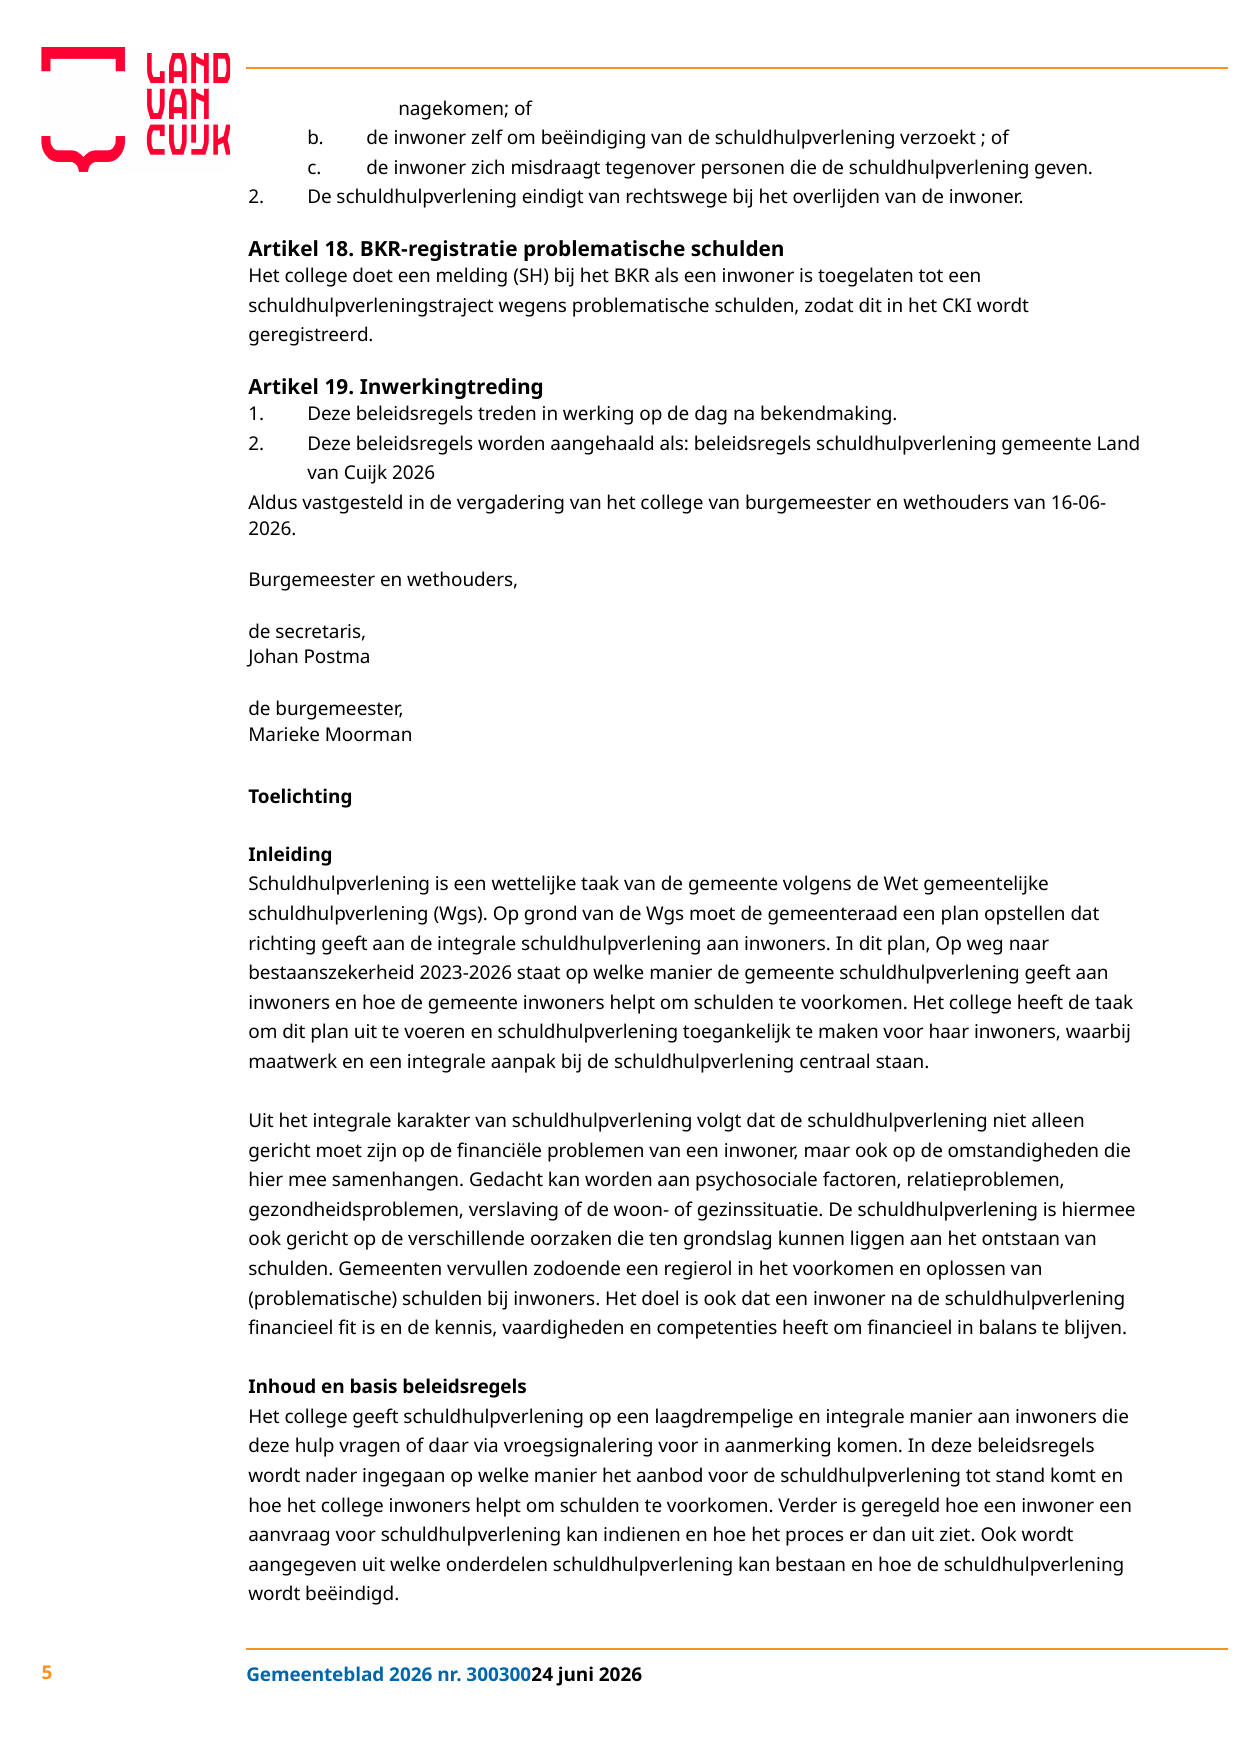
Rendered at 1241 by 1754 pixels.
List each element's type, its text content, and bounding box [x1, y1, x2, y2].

list nagekomen; of [361, 95, 1152, 121]
text Artikel 18. BKR-registratie problematische schulden [248, 234, 1152, 262]
text Artikel 19. Inwerkingtreding [248, 372, 1152, 400]
list de inwoner zich misdraagt tegenover personen die de schuldhulpverlening geven. [307, 154, 1152, 180]
text Het college doet een melding (SH) bij het BKR als een inwoner is toegelaten tot een schuldhulpverleningstraject wegens problematische schulden, zodat dit in het CKI wordt geregistreerd. [248, 262, 1152, 347]
text Toelichting [248, 772, 1152, 812]
text de burgemeester, [248, 695, 1152, 721]
list Deze beleidsregels worden aangehaald als: beleidsregels schuldhulpverlening gemeente Land van Cuijk 2026 [248, 430, 1152, 485]
text Burgemeester en wethouders, [248, 566, 1152, 592]
text Het college geeft schuldhulpverlening op een laagdrempelige en integrale manier aan inwoners die deze hulp vragen of daar via vroegsignalering voor in aanmerking komen. In deze beleidsregels wordt nader ingegaan op welke manier het aanbod voor de schuldhulpverlening tot stand komt en hoe het college inwoners helpt om schulden te voorkomen. Verder is geregeld hoe een inwoner een aanvraag voor schuldhulpverlening kan indienen en hoe het proces er dan uit ziet. Ook wordt aangegeven uit welke onderdelen schuldhulpverlening kan bestaan en hoe de schuldhulpverlening wordt beëindigd. [248, 1403, 1152, 1606]
text Uit het integrale karakter van schuldhulpverlening volgt dat de schuldhulpverlening niet alleen gericht moet zijn op de financiële problemen van een inwoner, maar ook op de omstandigheden die hier mee samenhangen. Gedacht kan worden aan psychosociale factoren, relatieproblemen, gezondheidsproblemen, verslaving of de woon- of gezinssituatie. De schuldhulpverlening is hiermee ook gericht op de verschillende oorzaken die ten grondslag kunnen liggen aan het ontstaan van schulden. Gemeenten vervullen zodoende een regierol in het voorkomen en oplossen van (problematische) schulden bij inwoners. Het doel is ook dat een inwoner na de schuldhulpverlening financieel fit is en de kennis, vaardigheden en competenties heeft om financieel in balans te blijven. [248, 1107, 1152, 1340]
text Johan Postma [248, 643, 1152, 669]
text Inleiding [248, 841, 1152, 867]
text Inhoud en basis beleidsregels [248, 1373, 1152, 1399]
text de secretaris, [248, 618, 1152, 643]
text Schuldhulpverlening is een wettelijke taak van de gemeente volgens de Wet gemeentelijke schuldhulpverlening (Wgs). Op grond van de Wgs moet de gemeenteraad een plan opstellen dat richting geeft aan de integrale schuldhulpverlening aan inwoners. In dit plan, Op weg naar bestaanszekerheid 2023-2026 staat op welke manier de gemeente schuldhulpverlening geeft aan inwoners en hoe de gemeente inwoners helpt om schulden te voorkomen. Het college heeft de taak om dit plan uit te voeren en schuldhulpverlening toegankelijk te maken voor haar inwoners, waarbij maatwerk en een integrale aanpak bij de schuldhulpverlening centraal staan. [248, 871, 1152, 1074]
text Marieke Moorman [248, 721, 1152, 746]
text Aldus vastgesteld in de vergadering van het college van burgemeester en wethouders van 16-06-2026. [248, 489, 1152, 541]
picture [41, 47, 231, 172]
list De schuldhulpverlening eindigt van rechtswege bij het overlijden van de inwoner. [248, 183, 1152, 209]
list de inwoner zelf om beëindiging van de schuldhulpverlening verzoekt ; of [307, 124, 1152, 150]
list Deze beleidsregels treden in werking op de dag na bekendmaking. [248, 400, 1152, 426]
